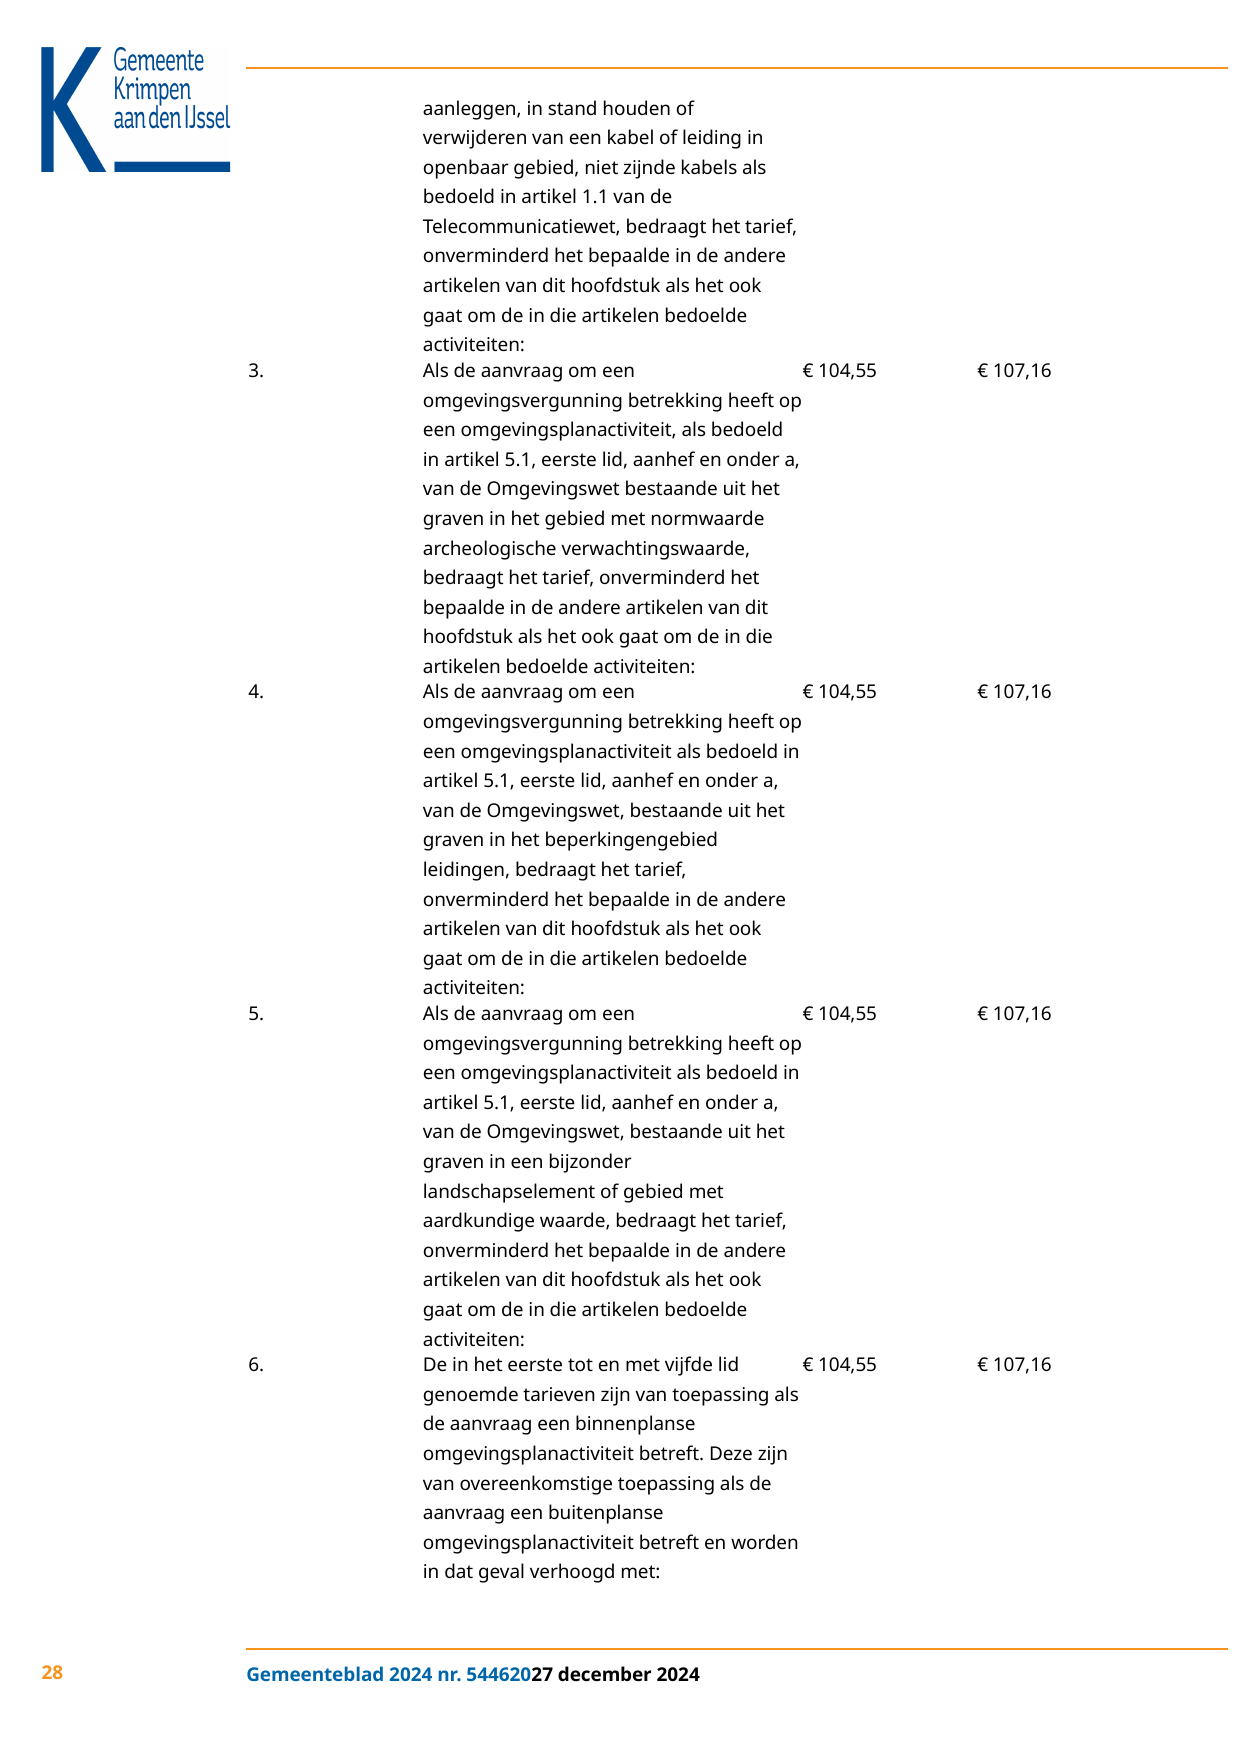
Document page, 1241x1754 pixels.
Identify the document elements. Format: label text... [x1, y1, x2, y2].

table_cell € 107,16 [977, 357, 1152, 679]
table_cell 3. [248, 357, 423, 679]
table_cell [248, 1584, 423, 1610]
table_cell Als de aanvraag om een omgevingsvergunning betrekking heeft op een omgevingsplanactiviteit, als bedoeld in artikel 5.1, eerste lid, aanhef en onder a, van de Omgevingswet bestaande uit het graven in het gebied met normwaarde archeologische verwachtingswaarde, bedraagt het tarief, onverminderd het bepaalde in de andere artikelen van dit hoofdstuk als het ook gaat om de in die artikelen bedoelde activiteiten: [423, 357, 802, 679]
table_cell € 107,16 [977, 1000, 1152, 1351]
table_cell [423, 1584, 802, 1610]
table_cell [977, 95, 1152, 357]
table_cell 4. [248, 679, 423, 1000]
picture [41, 47, 231, 172]
table_cell 5. [248, 1000, 423, 1351]
table_cell Als de aanvraag om een omgevingsvergunning betrekking heeft op een omgevingsplanactiviteit als bedoeld in artikel 5.1, eerste lid, aanhef en onder a, van de Omgevingswet, bestaande uit het graven in het beperkingengebied leidingen, bedraagt het tarief, onverminderd het bepaalde in de andere artikelen van dit hoofdstuk als het ook gaat om de in die artikelen bedoelde activiteiten: [423, 679, 802, 1000]
table_cell € 107,16 [977, 679, 1152, 1000]
table_cell [802, 95, 977, 357]
table_cell De in het eerste tot en met vijfde lid genoemde tarieven zijn van toepassing als de aanvraag een binnenplanse omgevingsplanactiviteit betreft. Deze zijn van overeenkomstige toepassing als de aanvraag een buitenplanse omgevingsplanactiviteit betreft en worden in dat geval verhoogd met: [423, 1351, 802, 1584]
table_cell [248, 95, 423, 357]
table_cell € 104,55 [802, 679, 977, 1000]
table_cell € 104,55 [802, 1351, 977, 1584]
table_cell € 107,16 [977, 1351, 1152, 1584]
table_cell [977, 1584, 1152, 1610]
table_cell € 104,55 [802, 357, 977, 679]
table_cell [802, 1584, 977, 1610]
table_cell 6. [248, 1351, 423, 1584]
table_cell aanleggen, in stand houden of verwijderen van een kabel of leiding in openbaar gebied, niet zijnde kabels als bedoeld in artikel 1.1 van de Telecommunicatiewet, bedraagt het tarief, onverminderd het bepaalde in de andere artikelen van dit hoofdstuk als het ook gaat om de in die artikelen bedoelde activiteiten: [423, 95, 802, 357]
table_cell € 104,55 [802, 1000, 977, 1351]
table_cell Als de aanvraag om een omgevingsvergunning betrekking heeft op een omgevingsplanactiviteit als bedoeld in artikel 5.1, eerste lid, aanhef en onder a, van de Omgevingswet, bestaande uit het graven in een bijzonder landschapselement of gebied met aardkundige waarde, bedraagt het tarief, onverminderd het bepaalde in de andere artikelen van dit hoofdstuk als het ook gaat om de in die artikelen bedoelde activiteiten: [423, 1000, 802, 1351]
